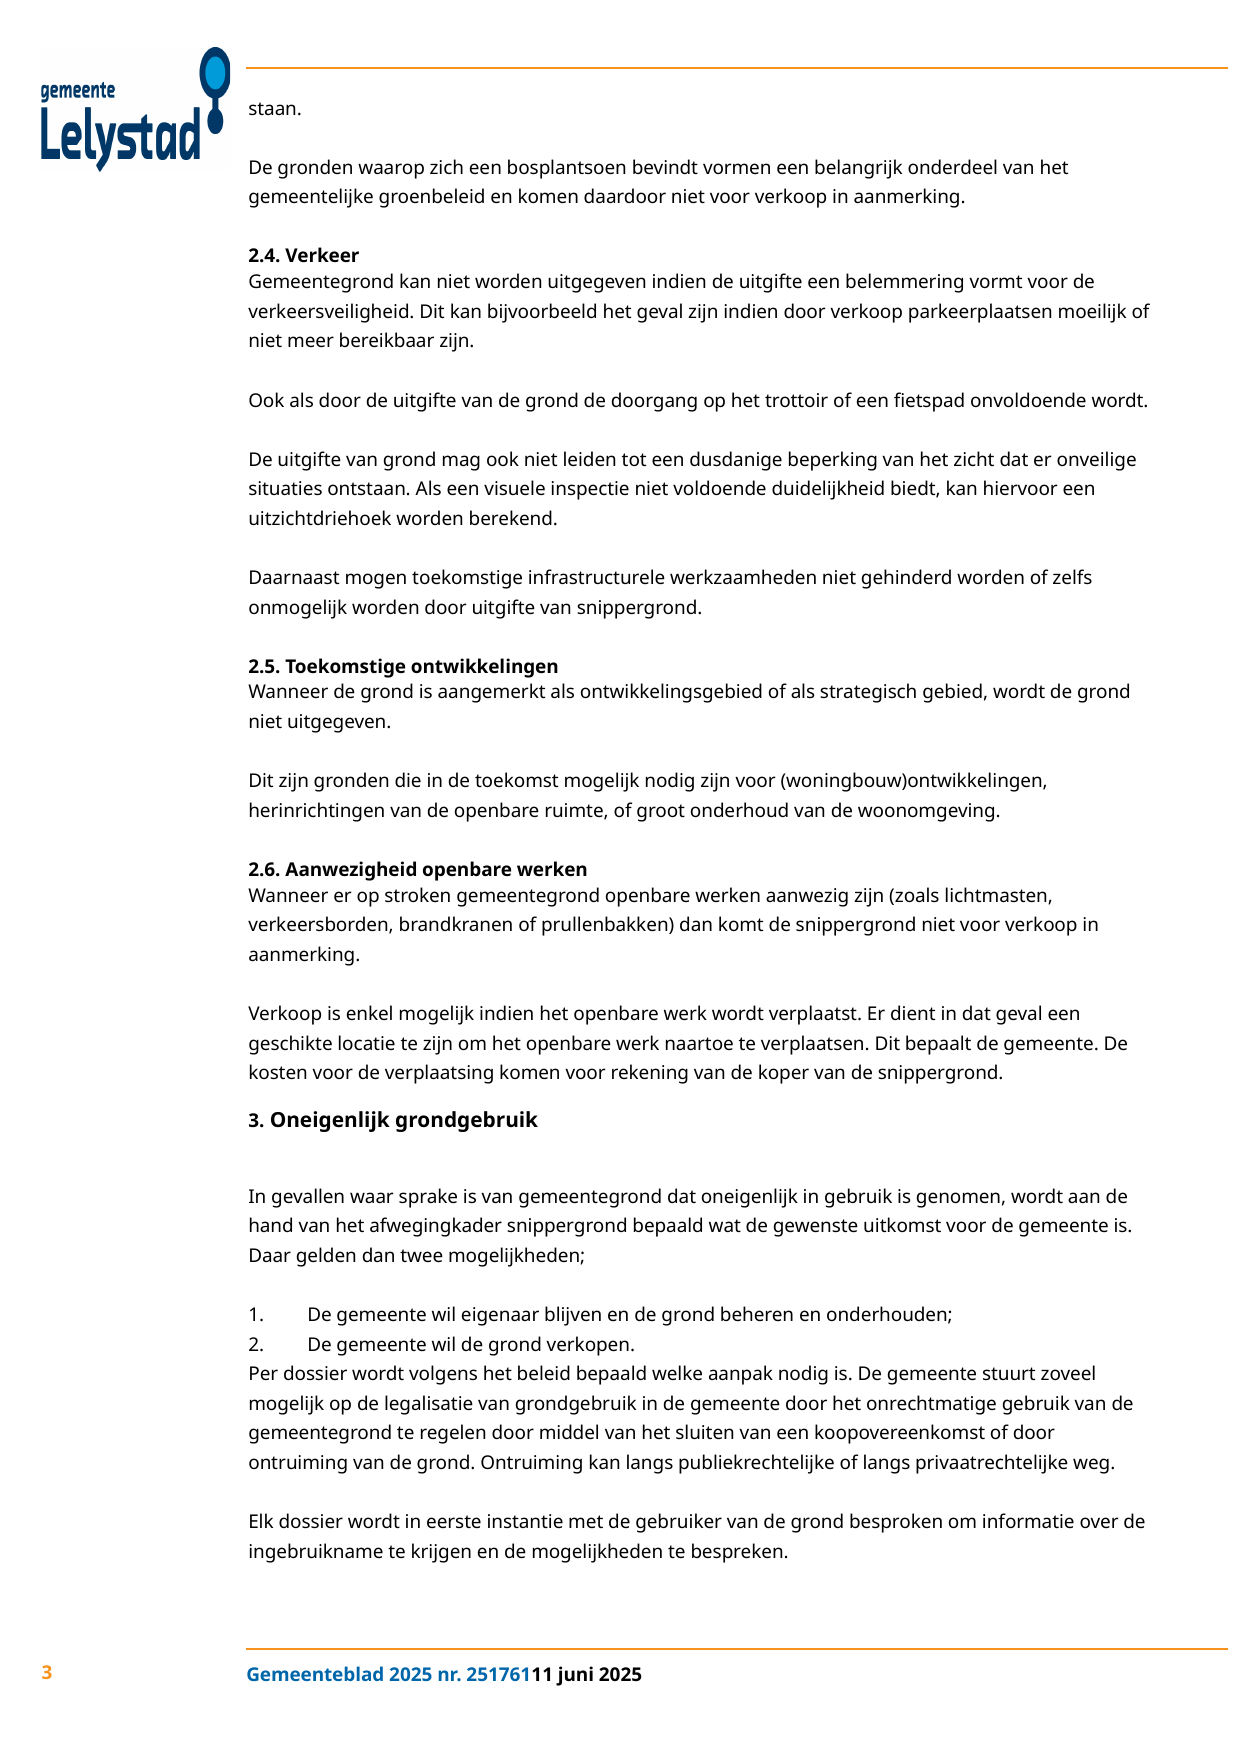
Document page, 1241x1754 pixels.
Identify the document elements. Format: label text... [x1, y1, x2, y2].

text Elk dossier wordt in eerste instantie met de gebruiker van de grond besproken om informatie over de ingebruikname te krijgen en de mogelijkheden te bespreken. [248, 1508, 1152, 1563]
list De gemeente wil eigenaar blijven en de grond beheren en onderhouden; [248, 1301, 1152, 1327]
text 2.5. Toekomstige ontwikkelingen [248, 653, 1152, 679]
list De gemeente wil de grond verkopen. [248, 1331, 1152, 1356]
text Dit zijn gronden die in de toekomst mogelijk nodig zijn voor (woningbouw)ontwikkelingen, herinrichtingen van de openbare ruimte, of groot onderhoud van de woonomgeving. [248, 767, 1152, 823]
text Ook als door de uitgifte van de grond de doorgang op het trottoir of een fietspad onvoldoende wordt. [248, 387, 1152, 412]
text Daarnaast mogen toekomstige infrastructurele werkzaamheden niet gehinderd worden of zelfs onmogelijk worden door uitgifte van snippergrond. [248, 564, 1152, 619]
picture [41, 47, 231, 172]
text 2.6. Aanwezigheid openbare werken [248, 856, 1152, 882]
text De uitgifte van grond mag ook niet leiden tot een dusdanige beperking van het zicht dat er onveilige situaties ontstaan. Als een visuele inspectie niet voldoende duidelijkheid biedt, kan hiervoor een uitzichtdriehoek worden berekend. [248, 446, 1152, 531]
text staan. [248, 95, 1152, 121]
text Gemeentegrond kan niet worden uitgegeven indien de uitgifte een belemmering vormt voor de verkeersveiligheid. Dit kan bijvoorbeeld het geval zijn indien door verkoop parkeerplaatsen moeilijk of niet meer bereikbaar zijn. [248, 268, 1152, 353]
text Per dossier wordt volgens het beleid bepaald welke aanpak nodig is. De gemeente stuurt zoveel mogelijk op de legalisatie van grondgebruik in de gemeente door het onrechtmatige gebruik van de gemeentegrond te regelen door middel van het sluiten van een koopovereenkomst of door ontruiming van de grond. Ontruiming kan langs publiekrechtelijke of langs privaatrechtelijke weg. [248, 1360, 1152, 1475]
text Wanneer de grond is aangemerkt als ontwikkelingsgebied of als strategisch gebied, wordt de grond niet uitgegeven. [248, 679, 1152, 734]
text Wanneer er op stroken gemeentegrond openbare werken aanwezig zijn (zoals lichtmasten, verkeersborden, brandkranen of prullenbakken) dan komt de snippergrond niet voor verkoop in aanmerking. [248, 882, 1152, 967]
text In gevallen waar sprake is van gemeentegrond dat oneigenlijk in gebruik is genomen, wordt aan de hand van het afwegingkader snippergrond bepaald wat de gewenste uitkomst voor de gemeente is. Daar gelden dan twee mogelijkheden; [248, 1183, 1152, 1268]
text De gronden waarop zich een bosplantsoen bevindt vormen een belangrijk onderdeel van het gemeentelijke groenbeleid en komen daardoor niet voor verkoop in aanmerking. [248, 154, 1152, 209]
text 2.4. Verkeer [248, 243, 1152, 268]
text Verkoop is enkel mogelijk indien het openbare werk wordt verplaatst. Er dient in dat geval een geschikte locatie te zijn om het openbare werk naartoe te verplaatsen. Dit bepaalt de gemeente. De kosten voor de verplaatsing komen voor rekening van de koper van de snippergrond. [248, 1000, 1152, 1085]
text 3. Oneigenlijk grondgebruik [248, 1105, 1152, 1133]
